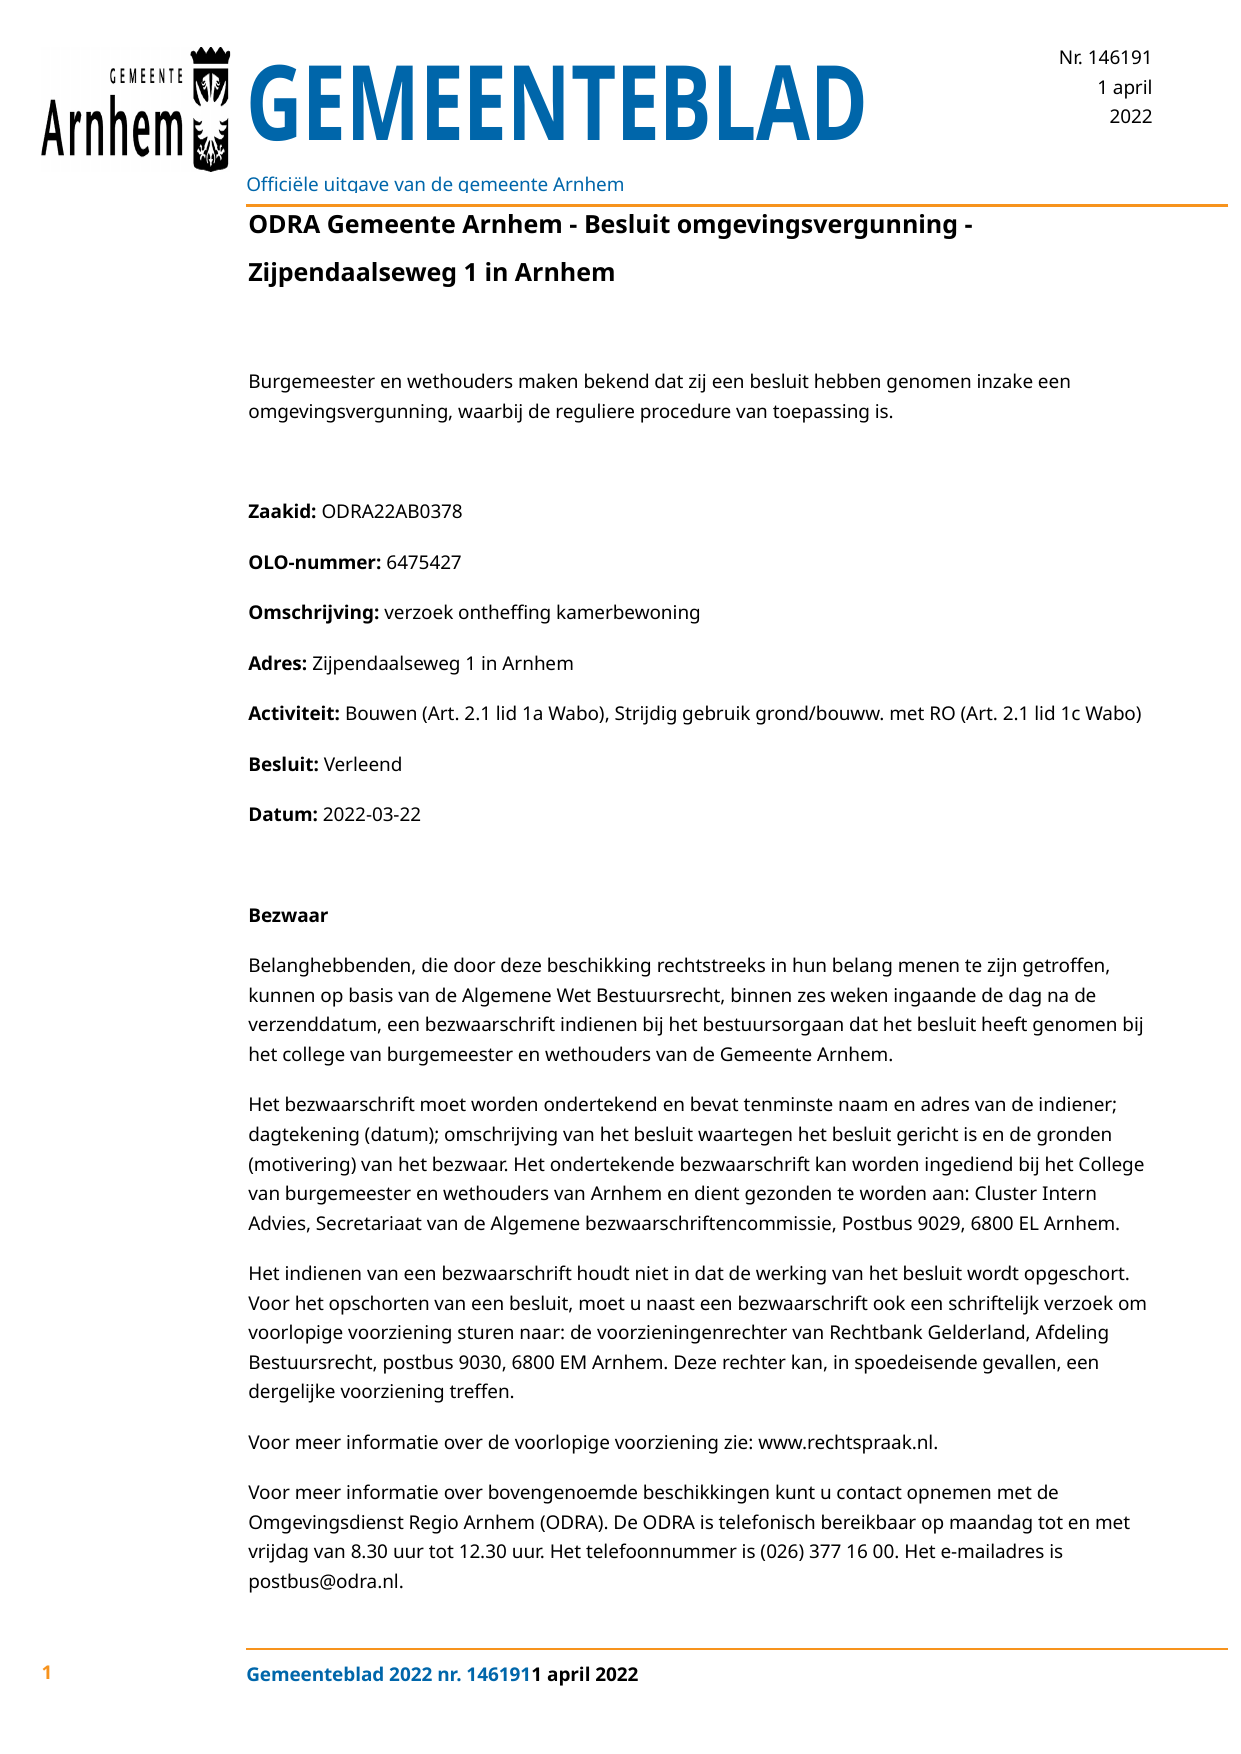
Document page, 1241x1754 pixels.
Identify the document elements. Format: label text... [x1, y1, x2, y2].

text Omschrijving: verzoek ontheffing kamerbewoning [248, 599, 1152, 625]
text Belanghebbenden, die door deze beschikking rechtstreeks in hun belang menen te zijn getroffen, kunnen op basis van de Algemene Wet Bestuursrecht, binnen zes weken ingaande de dag na de verzenddatum, een bezwaarschrift indienen bij het bestuursorgaan dat het besluit heeft genomen bij het college van burgemeester en wethouders van de Gemeente Arnhem. [248, 952, 1152, 1067]
text Bezwaar [248, 902, 1152, 928]
text Burgemeester en wethouders maken bekend dat zij een besluit hebben genomen inzake een omgevingsvergunning, waarbij de reguliere procedure van toepassing is. [248, 368, 1152, 424]
text Datum: 2022-03-22 [248, 801, 1152, 827]
picture [41, 47, 231, 172]
text Besluit: Verleend [248, 751, 1152, 777]
text Het bezwaarschrift moet worden ondertekend en bevat tenminste naam en adres van de indiener; dagtekening (datum); omschrijving van het besluit waartegen het besluit gericht is en de gronden (motivering) van het bezwaar. Het ondertekende bezwaarschrift kan worden ingediend bij het College van burgemeester en wethouders van Arnhem en dient gezonden te worden aan: Cluster Intern Advies, Secretariaat van de Algemene bezwaarschriftencommissie, Postbus 9029, 6800 EL Arnhem. [248, 1092, 1152, 1236]
text OLO-nummer: 6475427 [248, 549, 1152, 575]
text Voor meer informatie over bovengenoemde beschikkingen kunt u contact opnemen met de Omgevingsdienst Regio Arnhem (ODRA). De ODRA is telefonisch bereikbaar op maandag tot en met vrijdag van 8.30 uur tot 12.30 uur. Het telefoonnummer is (026) 377 16 00. Het e-mailadres is postbus@odra.nl. [248, 1479, 1152, 1594]
text Het indienen van een bezwaarschrift houdt niet in dat de werking van het besluit wordt opgeschort. Voor het opschorten van een besluit, moet u naast een bezwaarschrift ook een schriftelijk verzoek om voorlopige voorziening sturen naar: de voorzieningenrechter van Rechtbank Gelderland, Afdeling Bestuursrecht, postbus 9030, 6800 EM Arnhem. Deze rechter kan, in spoedeisende gevallen, een dergelijke voorziening treffen. [248, 1260, 1152, 1404]
text Adres: Zijpendaalseweg 1 in Arnhem [248, 650, 1152, 676]
text ODRA Gemeente Arnhem - Besluit omgevingsvergunning - Zijpendaalseweg 1 in Arnhem [248, 207, 1152, 288]
text Voor meer informatie over de voorlopige voorziening zie: www.rechtspraak.nl. [248, 1429, 1152, 1455]
text Zaakid: ODRA22AB0378 [248, 499, 1152, 524]
text Activiteit: Bouwen (Art. 2.1 lid 1a Wabo), Strijdig gebruik grond/bouww. met RO (Art. 2.1 lid 1c Wabo) [248, 700, 1152, 726]
